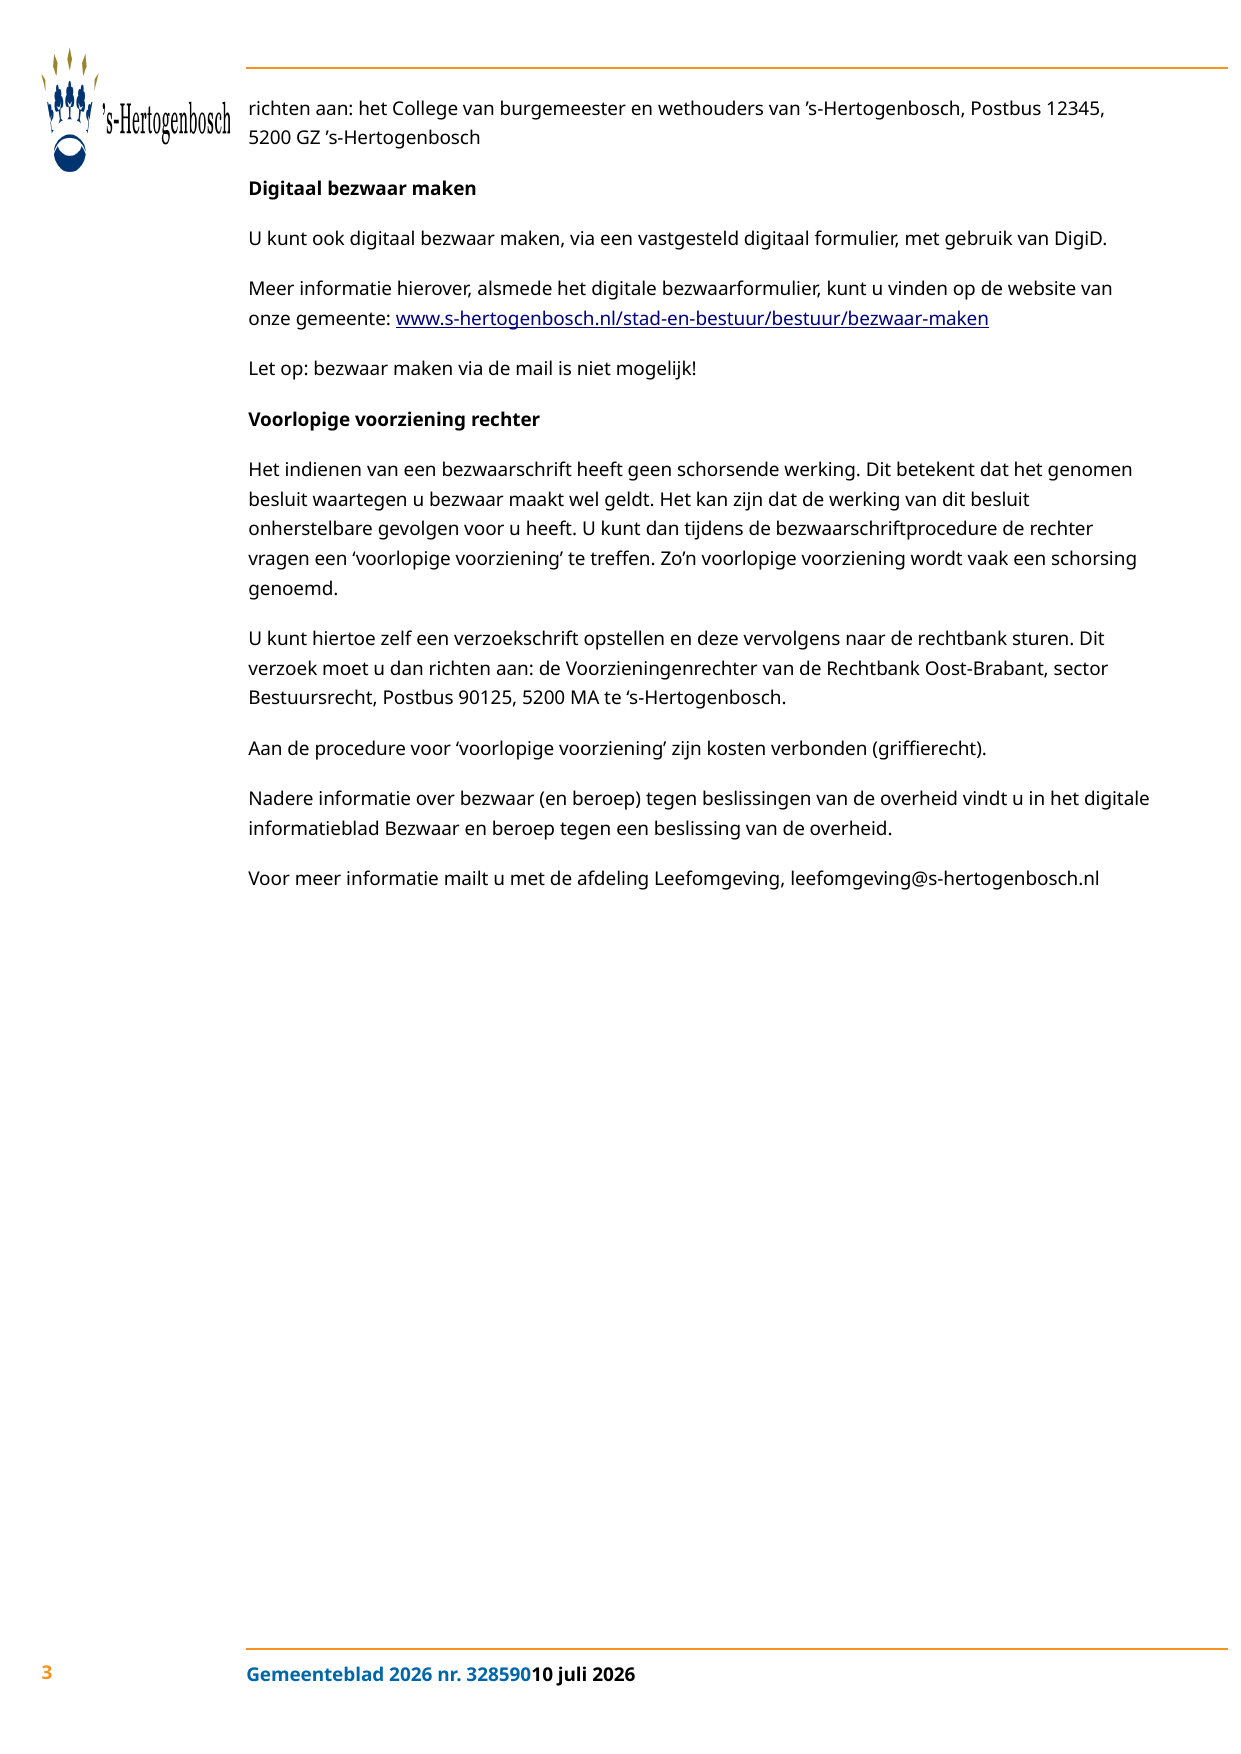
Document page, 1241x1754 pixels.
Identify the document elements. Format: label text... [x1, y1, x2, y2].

text Digitaal bezwaar maken [248, 175, 1152, 201]
text Aan de procedure voor ‘voorlopige voorziening’ zijn kosten verbonden (griffierecht). [248, 735, 1152, 761]
text Nadere informatie over bezwaar (en beroep) tegen beslissingen van de overheid vindt u in het digitale informatieblad Bezwaar en beroep tegen een beslissing van de overheid. [248, 785, 1152, 841]
text Voorlopige voorziening rechter [248, 406, 1152, 432]
text Het indienen van een bezwaarschrift heeft geen schorsende werking. Dit betekent dat het genomen besluit waartegen u bezwaar maakt wel geldt. Het kan zijn dat de werking van dit besluit onherstelbare gevolgen voor u heeft. U kunt dan tijdens de bezwaarschriftprocedure de rechter vragen een ‘voorlopige voorziening’ te treffen. Zo’n voorlopige voorziening wordt vaak een schorsing genoemd. [248, 456, 1152, 601]
text Let op: bezwaar maken via de mail is niet mogelijk! [248, 356, 1152, 381]
text Meer informatie hierover, alsmede het digitale bezwaarformulier, kunt u vinden op de website van onze gemeente: www.s-hertogenbosch.nl/stad-en-bestuur/bestuur/bezwaar-maken [248, 276, 1152, 331]
picture [41, 47, 231, 172]
text U kunt ook digitaal bezwaar maken, via een vastgesteld digitaal formulier, met gebruik van DigiD. [248, 225, 1152, 251]
text richten aan: het College van burgemeester en wethouders van ’s-Hertogenbosch, Postbus 12345, 5200 GZ ’s-Hertogenbosch [248, 95, 1152, 150]
text Voor meer informatie mailt u met de afdeling Leefomgeving, leefomgeving@s-hertogenbosch.nl [248, 865, 1152, 891]
text U kunt hiertoe zelf een verzoekschrift opstellen en deze vervolgens naar de rechtbank sturen. Dit verzoek moet u dan richten aan: de Voorzieningenrechter van de Rechtbank Oost-Brabant, sector Bestuursrecht, Postbus 90125, 5200 MA te ‘s-Hertogenbosch. [248, 625, 1152, 710]
